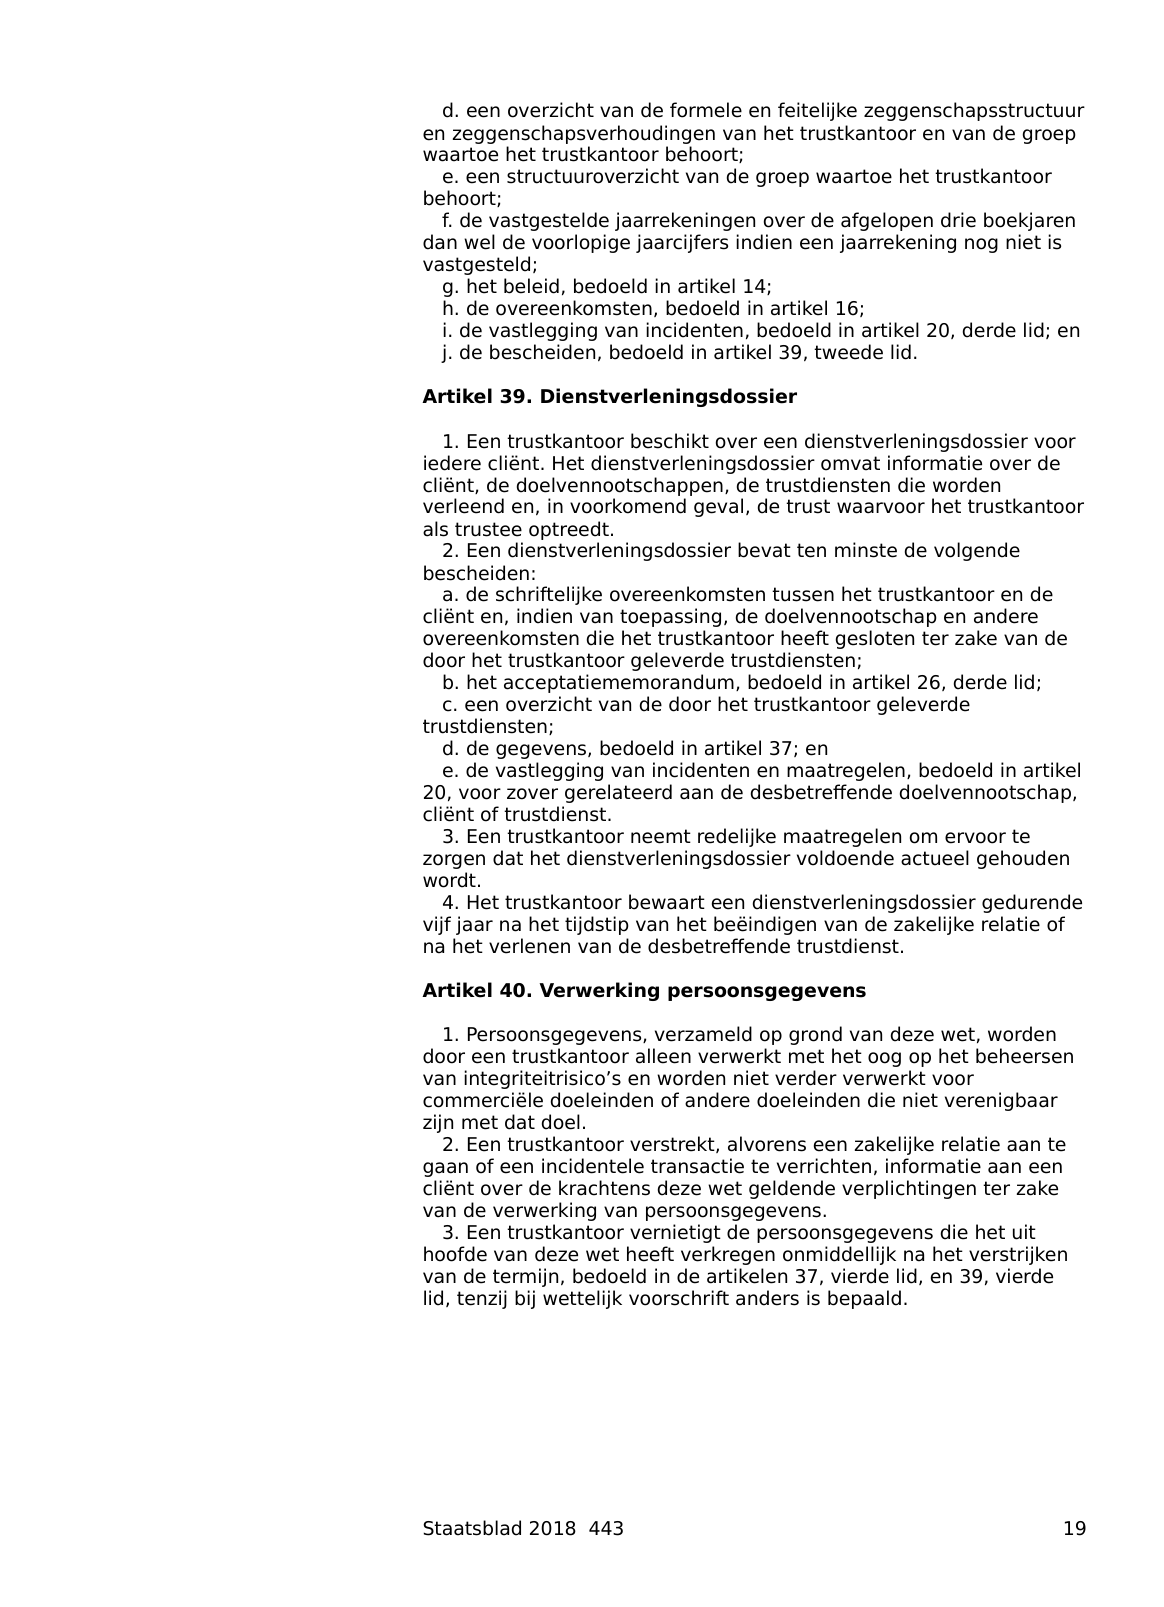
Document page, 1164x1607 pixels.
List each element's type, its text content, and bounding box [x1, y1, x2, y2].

text i. de vastlegging van incidenten, bedoeld in artikel 20, derde lid; en [422, 320, 1087, 342]
text 1. Persoonsgegevens, verzameld op grond van deze wet, worden door een trustkantoor alleen verwerkt met het oog op het beheersen van integriteitrisico’s en worden niet verder verwerkt voor commerciële doeleinden of andere doeleinden die niet verenigbaar zijn met dat doel. [422, 1024, 1087, 1134]
text j. de bescheiden, bedoeld in artikel 39, tweede lid. [422, 342, 1087, 364]
subtitle Artikel 40. Verwerking persoonsgegevens [422, 980, 1087, 1002]
text g. het beleid, bedoeld in artikel 14; [422, 276, 1087, 298]
text f. de vastgestelde jaarrekeningen over de afgelopen drie boekjaren dan wel de voorlopige jaarcijfers indien een jaarrekening nog niet is vastgesteld; [422, 210, 1087, 276]
text c. een overzicht van de door het trustkantoor geleverde trustdiensten; [422, 694, 1087, 738]
text e. een structuuroverzicht van de groep waartoe het trustkantoor behoort; [422, 166, 1087, 210]
text 1. Een trustkantoor beschikt over een dienstverleningsdossier voor iedere cliënt. Het dienstverleningsdossier omvat informatie over de cliënt, de doelvennootschappen, de trustdiensten die worden verleend en, in voorkomend geval, de trust waarvoor het trustkantoor als trustee optreedt. [422, 431, 1087, 540]
text b. het acceptatiememorandum, bedoeld in artikel 26, derde lid; [422, 672, 1087, 694]
text 2. Een dienstverleningsdossier bevat ten minste de volgende bescheiden: [422, 540, 1087, 584]
text h. de overeenkomsten, bedoeld in artikel 16; [422, 298, 1087, 320]
text 3. Een trustkantoor neemt redelijke maatregelen om ervoor te zorgen dat het dienstverleningsdossier voldoende actueel gehouden wordt. [422, 826, 1087, 892]
text 3. Een trustkantoor vernietigt de persoonsgegevens die het uit hoofde van deze wet heeft verkregen onmiddellijk na het verstrijken van de termijn, bedoeld in de artikelen 37, vierde lid, en 39, vierde lid, tenzij bij wettelijk voorschrift anders is bepaald. [422, 1222, 1087, 1310]
text 2. Een trustkantoor verstrekt, alvorens een zakelijke relatie aan te gaan of een incidentele transactie te verrichten, informatie aan een cliënt over de krachtens deze wet geldende verplichtingen ter zake van de verwerking van persoonsgegevens. [422, 1134, 1087, 1222]
text a. de schriftelijke overeenkomsten tussen het trustkantoor en de cliënt en, indien van toepassing, de doelvennootschap en andere overeenkomsten die het trustkantoor heeft gesloten ter zake van de door het trustkantoor geleverde trustdiensten; [422, 584, 1087, 672]
text d. de gegevens, bedoeld in artikel 37; en [422, 738, 1087, 760]
text d. een overzicht van de formele en feitelijke zeggenschapsstructuur en zeggenschapsverhoudingen van het trustkantoor en van de groep waartoe het trustkantoor behoort; [422, 100, 1087, 166]
text e. de vastlegging van incidenten en maatregelen, bedoeld in artikel 20, voor zover gerelateerd aan de desbetreffende doelvennootschap, cliënt of trustdienst. [422, 760, 1087, 826]
subtitle Artikel 39. Dienstverleningsdossier [422, 386, 1087, 408]
text 4. Het trustkantoor bewaart een dienstverleningsdossier gedurende vijf jaar na het tijdstip van het beëindigen van de zakelijke relatie of na het verlenen van de desbetreffende trustdienst. [422, 892, 1087, 958]
